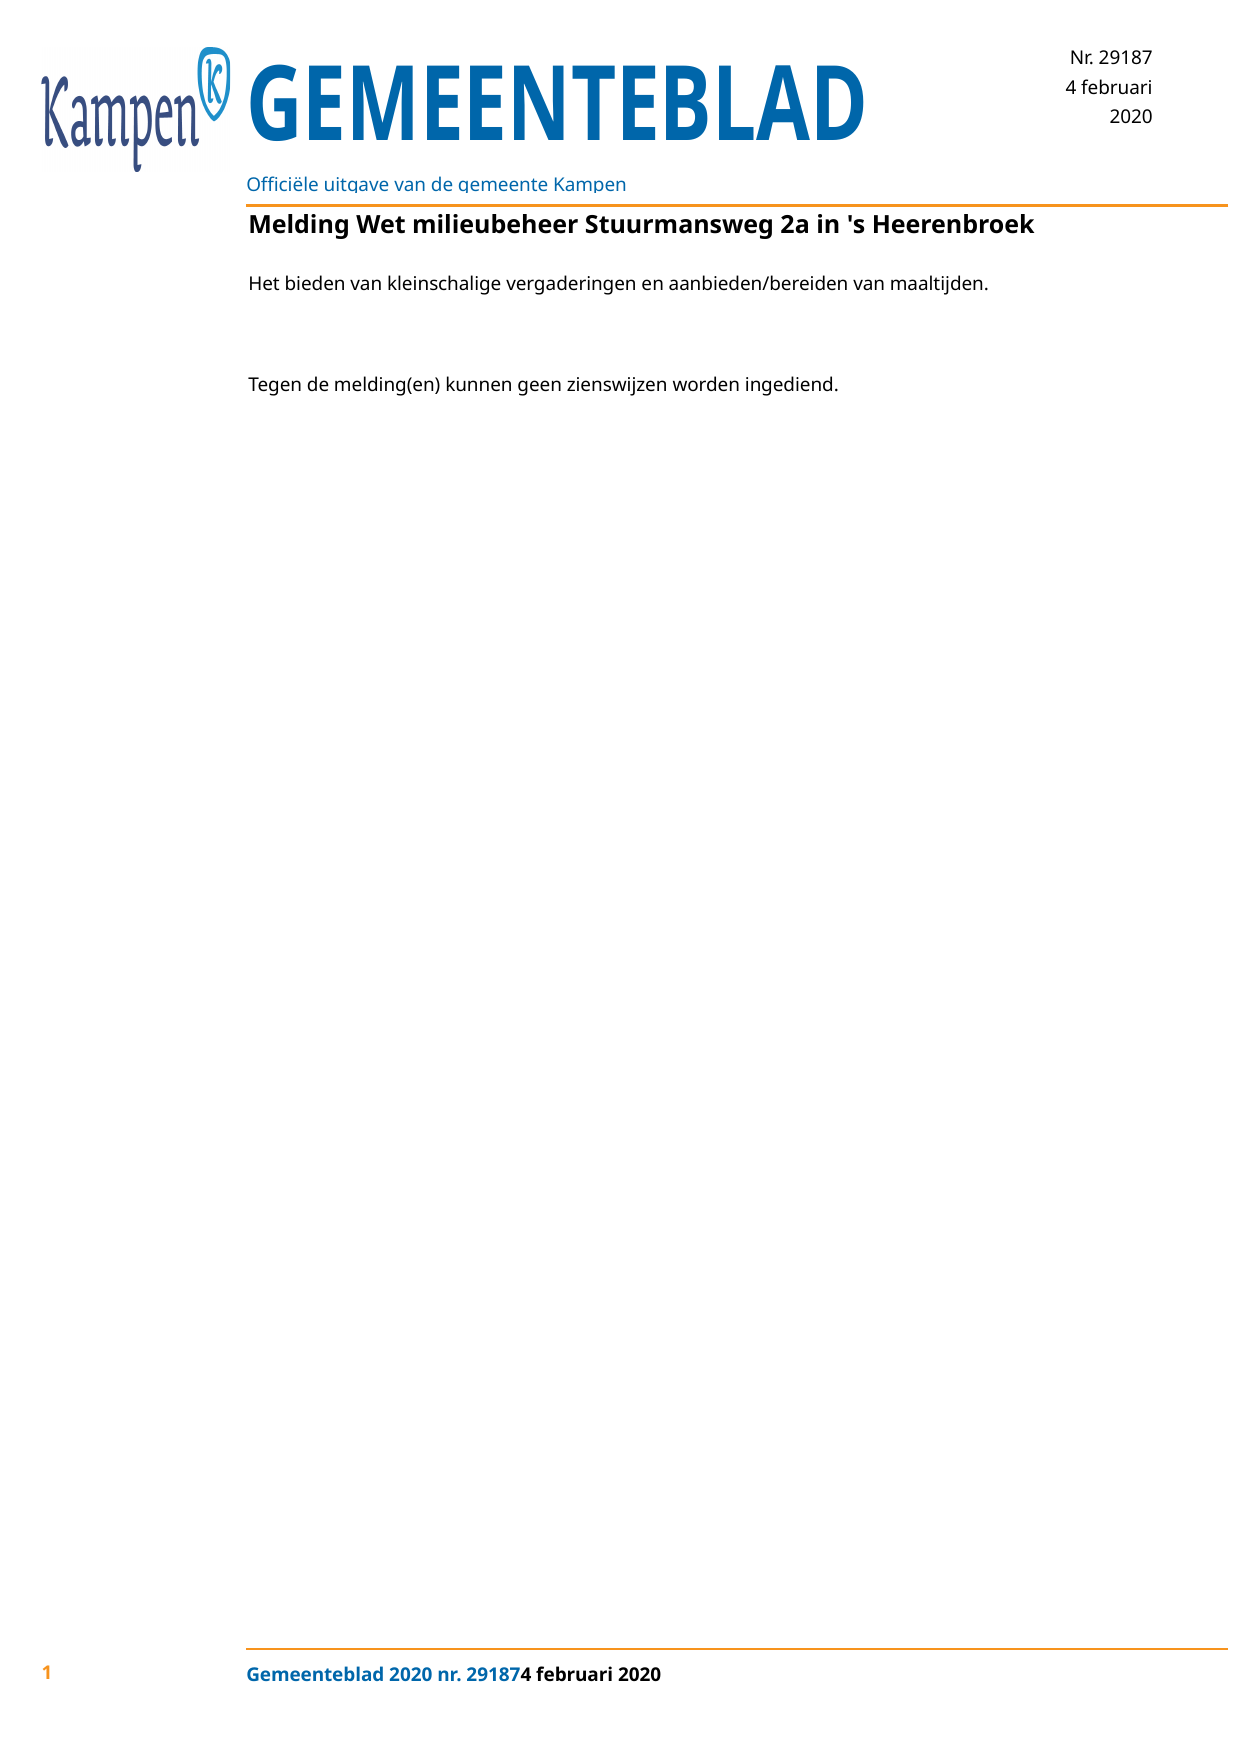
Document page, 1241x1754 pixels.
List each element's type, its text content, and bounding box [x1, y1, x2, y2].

text Melding Wet milieubeheer Stuurmansweg 2a in 's Heerenbroek [248, 207, 1152, 241]
text Tegen de melding(en) kunnen geen zienswijzen worden ingediend. [248, 371, 1152, 397]
text Het bieden van kleinschalige vergaderingen en aanbieden/bereiden van maaltijden. [248, 270, 1152, 296]
picture [41, 47, 231, 172]
